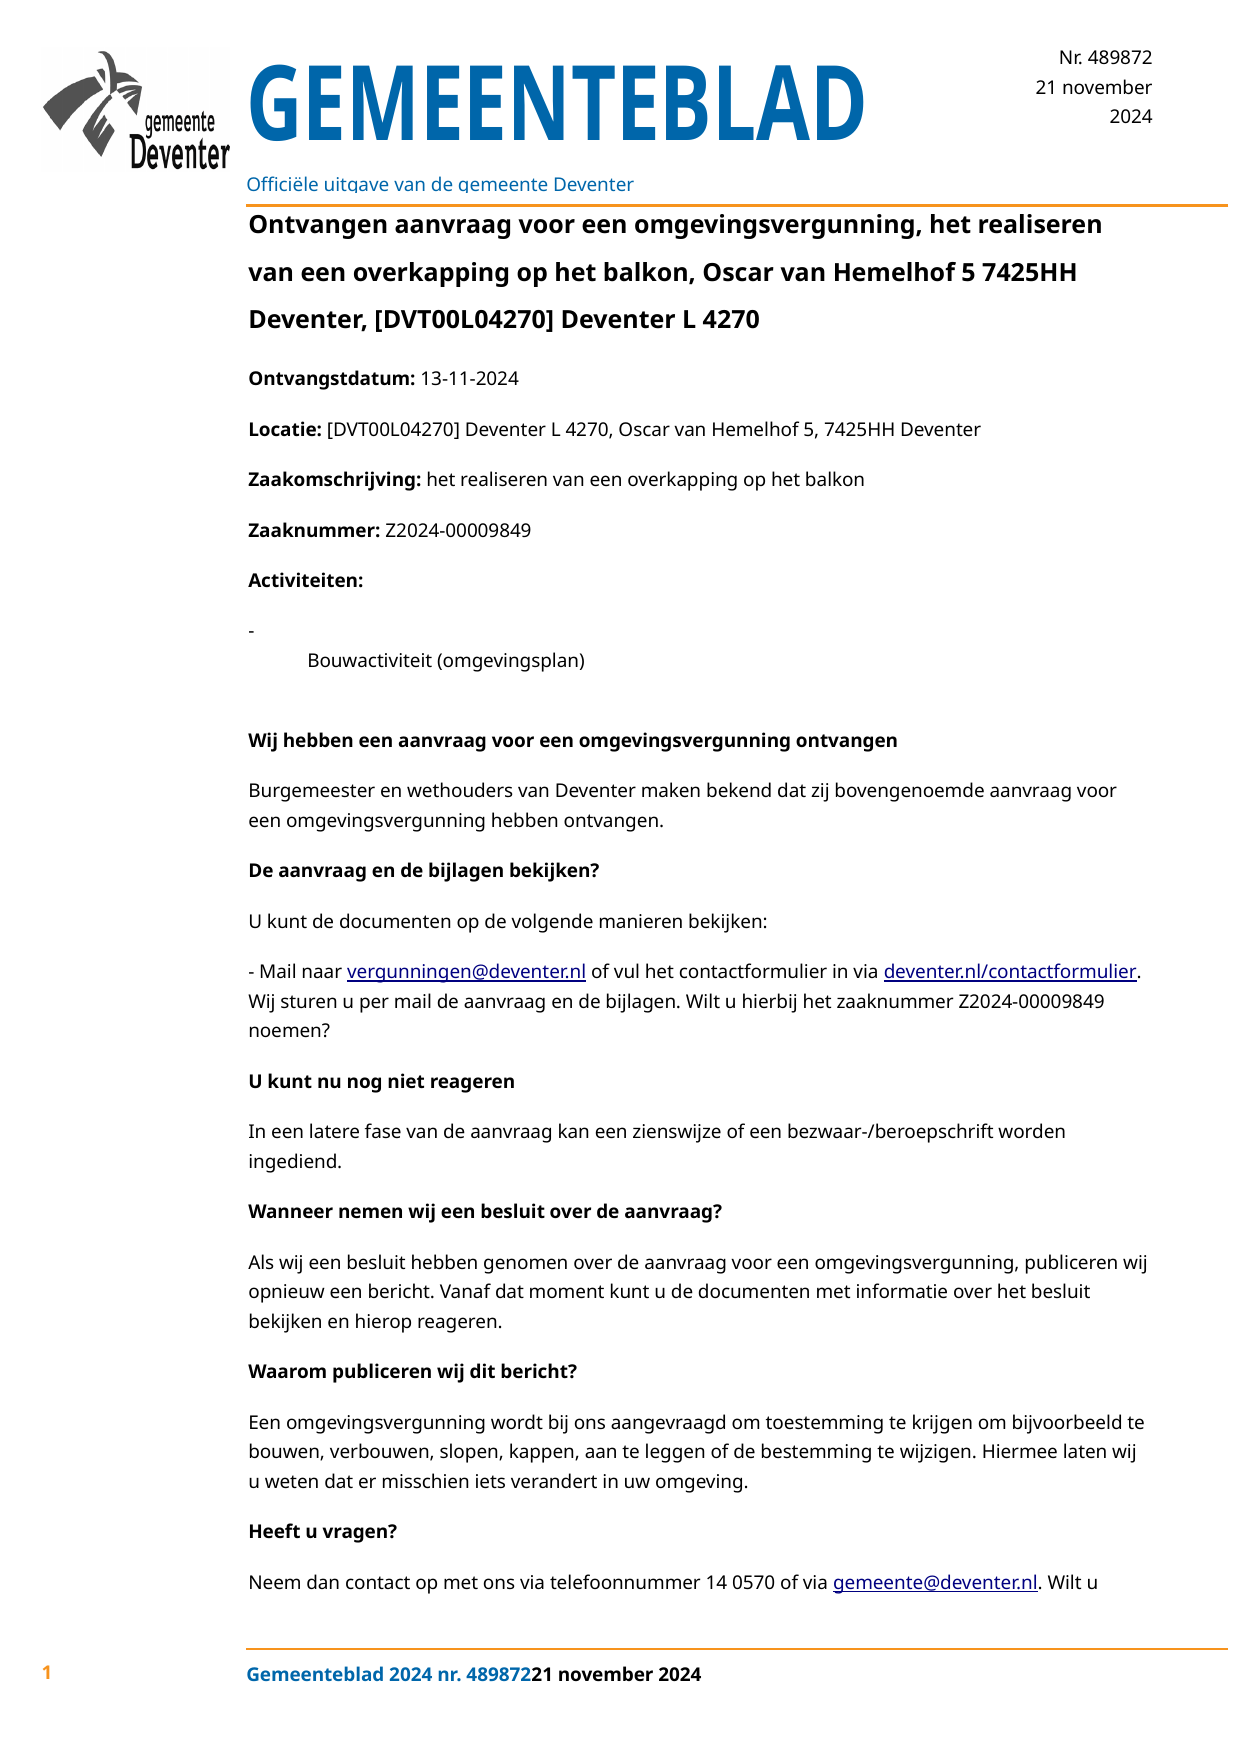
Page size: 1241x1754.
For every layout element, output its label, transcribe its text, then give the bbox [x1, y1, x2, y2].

text Wij hebben een aanvraag voor een omgevingsvergunning ontvangen [248, 727, 1152, 753]
text Ontvangstdatum: 13-11-2024 [248, 366, 1152, 391]
text Zaakomschrijving: het realiseren van een overkapping op het balkon [248, 466, 1152, 492]
text Neem dan contact op met ons via telefoonnummer 14 0570 of via gemeente@deventer.nl. Wilt u [248, 1569, 1152, 1594]
text Heeft u vragen? [248, 1518, 1152, 1544]
text Wanneer nemen wij een besluit over de aanvraag? [248, 1198, 1152, 1224]
text Burgemeester en wethouders van Deventer maken bekend dat zij bovengenoemde aanvraag voor een omgevingsvergunning hebben ontvangen. [248, 778, 1152, 833]
text Als wij een besluit hebben genomen over de aanvraag voor een omgevingsvergunning, publiceren wij opnieuw een bericht. Vanaf dat moment kunt u de documenten met informatie over het besluit bekijken en hierop reageren. [248, 1249, 1152, 1334]
text - Mail naar vergunningen@deventer.nl of vul het contactformulier in via deventer.nl/contactformulier. Wij sturen u per mail de aanvraag en de bijlagen. Wilt u hierbij het zaaknummer Z2024-00009849 noemen? [248, 958, 1152, 1043]
text Ontvangen aanvraag voor een omgevingsvergunning, het realiseren van een overkapping op het balkon, Oscar van Hemelhof 5 7425HH Deventer, [DVT00L04270] Deventer L 4270 [248, 207, 1152, 336]
text Activiteiten: [248, 567, 1152, 593]
text Waarom publiceren wij dit bericht? [248, 1358, 1152, 1384]
text U kunt nu nog niet reageren [248, 1068, 1152, 1094]
text Zaaknummer: Z2024-00009849 [248, 517, 1152, 542]
text De aanvraag en de bijlagen bekijken? [248, 858, 1152, 883]
list Bouwactiviteit (omgevingsplan) [248, 647, 1152, 673]
text In een latere fase van de aanvraag kan een zienswijze of een bezwaar-/beroepschrift worden ingediend. [248, 1118, 1152, 1174]
text U kunt de documenten op de volgende manieren bekijken: [248, 908, 1152, 934]
picture [41, 47, 231, 172]
text Een omgevingsvergunning wordt bij ons aangevraagd om toestemming te krijgen om bijvoorbeeld te bouwen, verbouwen, slopen, kappen, aan te leggen of de bestemming te wijzigen. Hiermee laten wij u weten dat er misschien iets verandert in uw omgeving. [248, 1409, 1152, 1494]
text Locatie: [DVT00L04270] Deventer L 4270, Oscar van Hemelhof 5, 7425HH Deventer [248, 416, 1152, 442]
